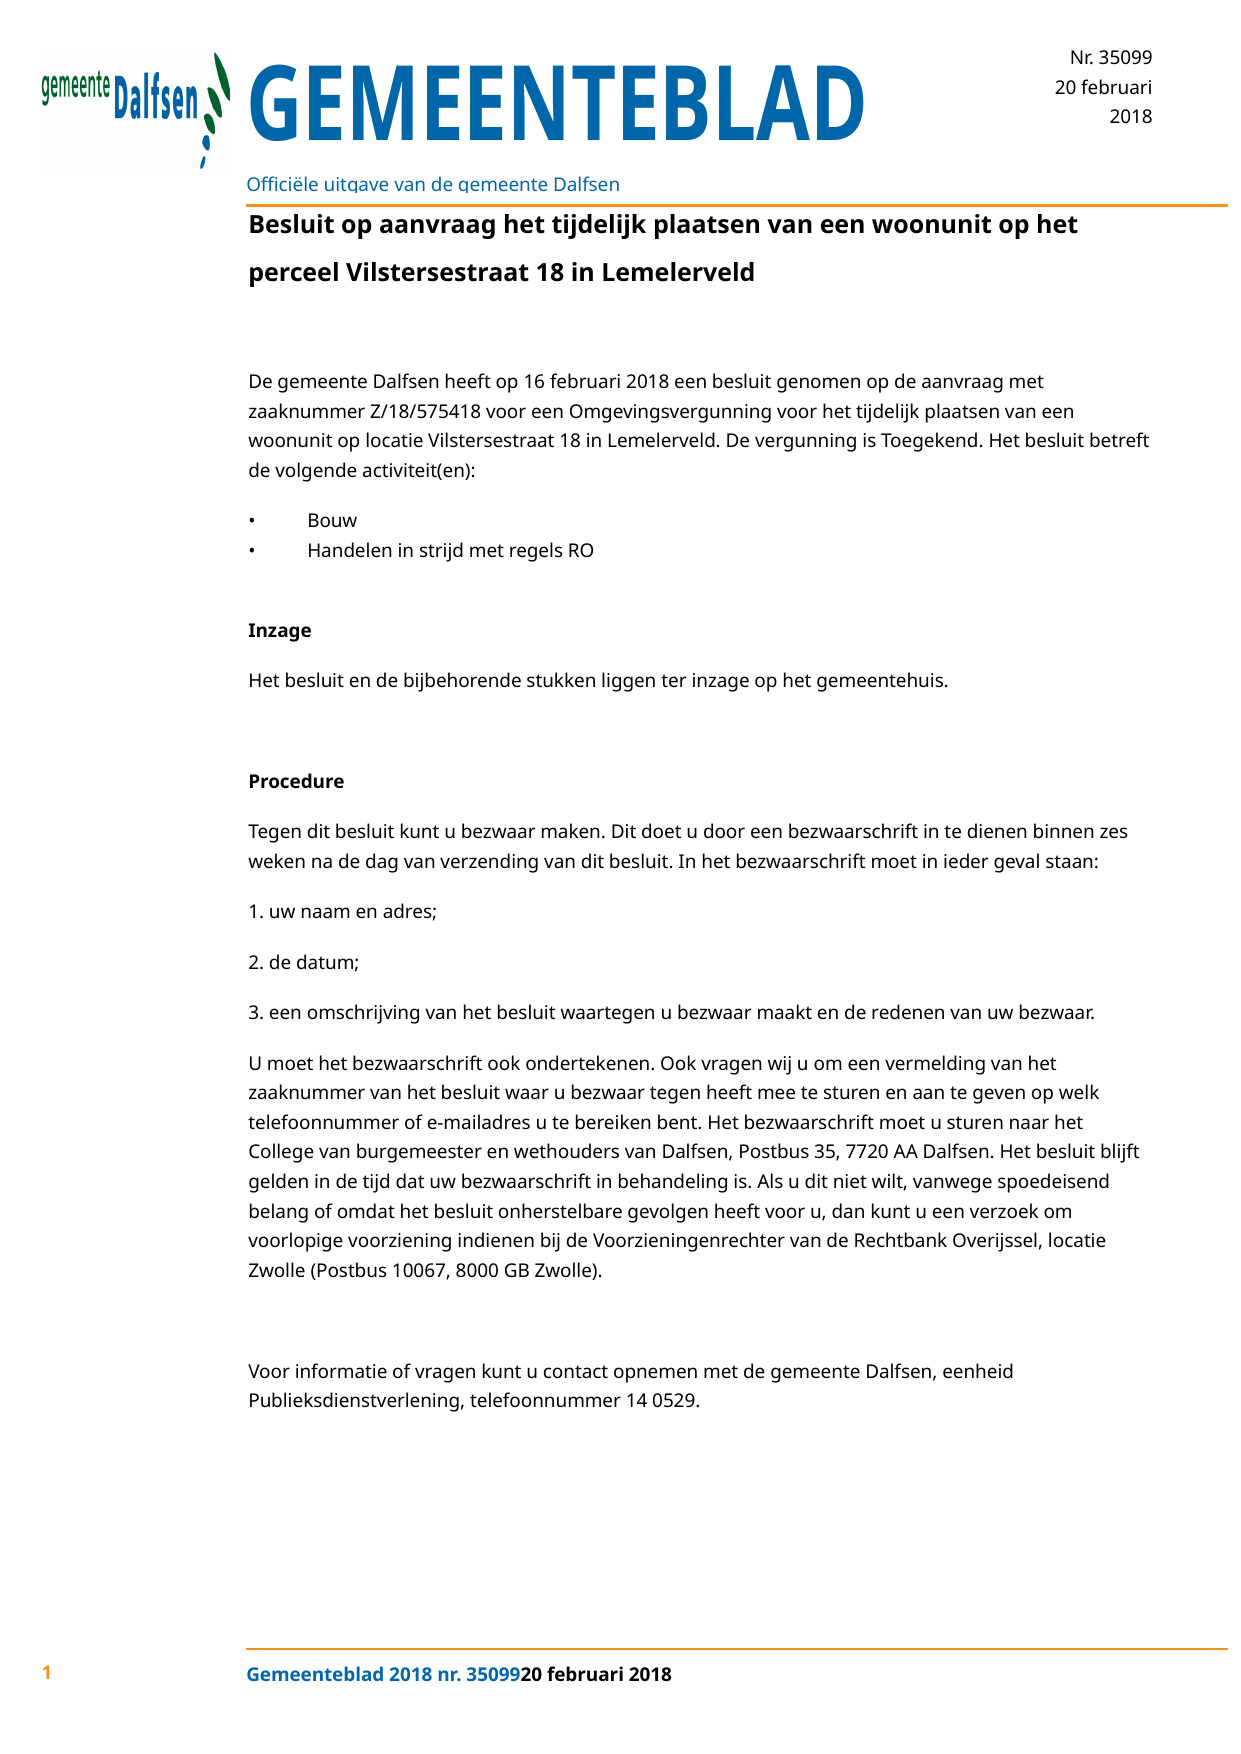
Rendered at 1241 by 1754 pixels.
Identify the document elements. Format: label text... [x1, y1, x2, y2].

text Inzage [248, 617, 1152, 643]
text Het besluit en de bijbehorende stukken liggen ter inzage op het gemeentehuis. [248, 667, 1152, 693]
picture [41, 47, 231, 172]
text U moet het bezwaarschrift ook ondertekenen. Ook vragen wij u om een vermelding van het zaaknummer van het besluit waar u bezwaar tegen heeft mee te sturen en aan te geven op welk telefoonnummer of e-mailadres u te bereiken bent. Het bezwaarschrift moet u sturen naar het College van burgemeester en wethouders van Dalfsen, Postbus 35, 7720 AA Dalfsen. Het besluit blijft gelden in de tijd dat uw bezwaarschrift in behandeling is. Als u dit niet wilt, vanwege spoedeisend belang of omdat het besluit onherstelbare gevolgen heeft voor u, dan kunt u een verzoek om voorlopige voorziening indienen bij de Voorzieningenrechter van de Rechtbank Overijssel, locatie Zwolle (Postbus 10067, 8000 GB Zwolle). [248, 1050, 1152, 1283]
text 2. de datum; [248, 949, 1152, 975]
text De gemeente Dalfsen heeft op 16 februari 2018 een besluit genomen op de aanvraag met zaaknummer Z/18/575418 voor een Omgevingsvergunning voor het tijdelijk plaatsen van een woonunit op locatie Vilstersestraat 18 in Lemelerveld. De vergunning is Toegekend. Het besluit betreft de volgende activiteit(en): [248, 368, 1152, 483]
list Bouw [248, 507, 1152, 533]
text 3. een omschrijving van het besluit waartegen u bezwaar maakt en de redenen van uw bezwaar. [248, 999, 1152, 1025]
text Tegen dit besluit kunt u bezwaar maken. Dit doet u door een bezwaarschrift in te dienen binnen zes weken na de dag van verzending van dit besluit. In het bezwaarschrift moet in ieder geval staan: [248, 819, 1152, 874]
text Procedure [248, 768, 1152, 794]
text Voor informatie of vragen kunt u contact opnemen met de gemeente Dalfsen, eenheid Publieksdienstverlening, telefoonnummer 14 0529. [248, 1358, 1152, 1413]
text 1. uw naam en adres; [248, 899, 1152, 924]
text Besluit op aanvraag het tijdelijk plaatsen van een woonunit op het perceel Vilstersestraat 18 in Lemelerveld [248, 207, 1152, 288]
list Handelen in strijd met regels RO [248, 537, 1152, 563]
